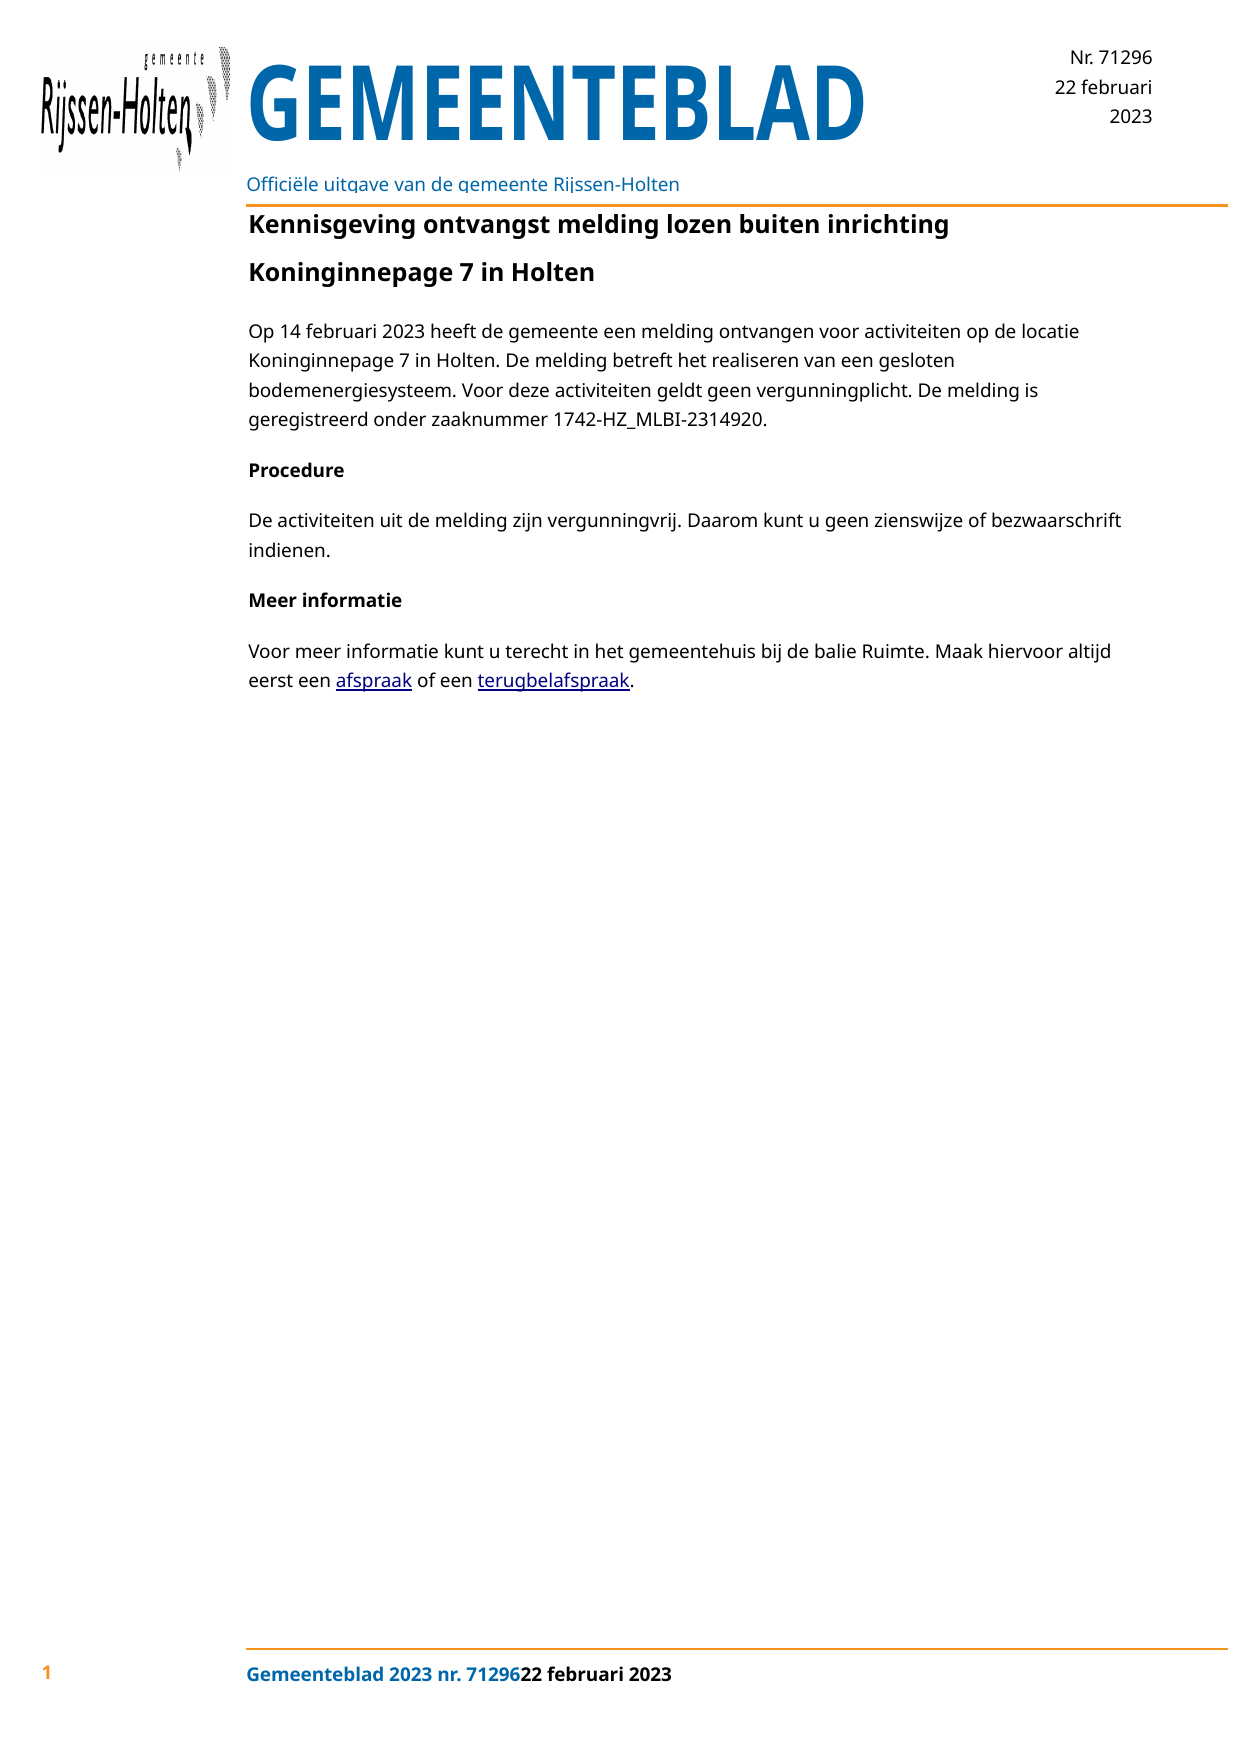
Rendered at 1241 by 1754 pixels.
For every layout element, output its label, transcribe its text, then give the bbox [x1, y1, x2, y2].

text Op 14 februari 2023 heeft de gemeente een melding ontvangen voor activiteiten op de locatie Koninginnepage 7 in Holten. De melding betreft het realiseren van een gesloten bodemenergiesysteem. Voor deze activiteiten geldt geen vergunningplicht. De melding is geregistreerd onder zaaknummer 1742-HZ_MLBI-2314920. [248, 318, 1152, 432]
text Voor meer informatie kunt u terecht in het gemeentehuis bij de balie Ruimte. Maak hiervoor altijd eerst een afspraak of een terugbelafspraak. [248, 638, 1152, 693]
text Procedure [248, 457, 1152, 483]
picture [41, 47, 231, 172]
text Meer informatie [248, 587, 1152, 613]
text De activiteiten uit de melding zijn vergunningvrij. Daarom kunt u geen zienswijze of bezwaarschrift indienen. [248, 507, 1152, 563]
text Kennisgeving ontvangst melding lozen buiten inrichting Koninginnepage 7 in Holten [248, 207, 1152, 288]
